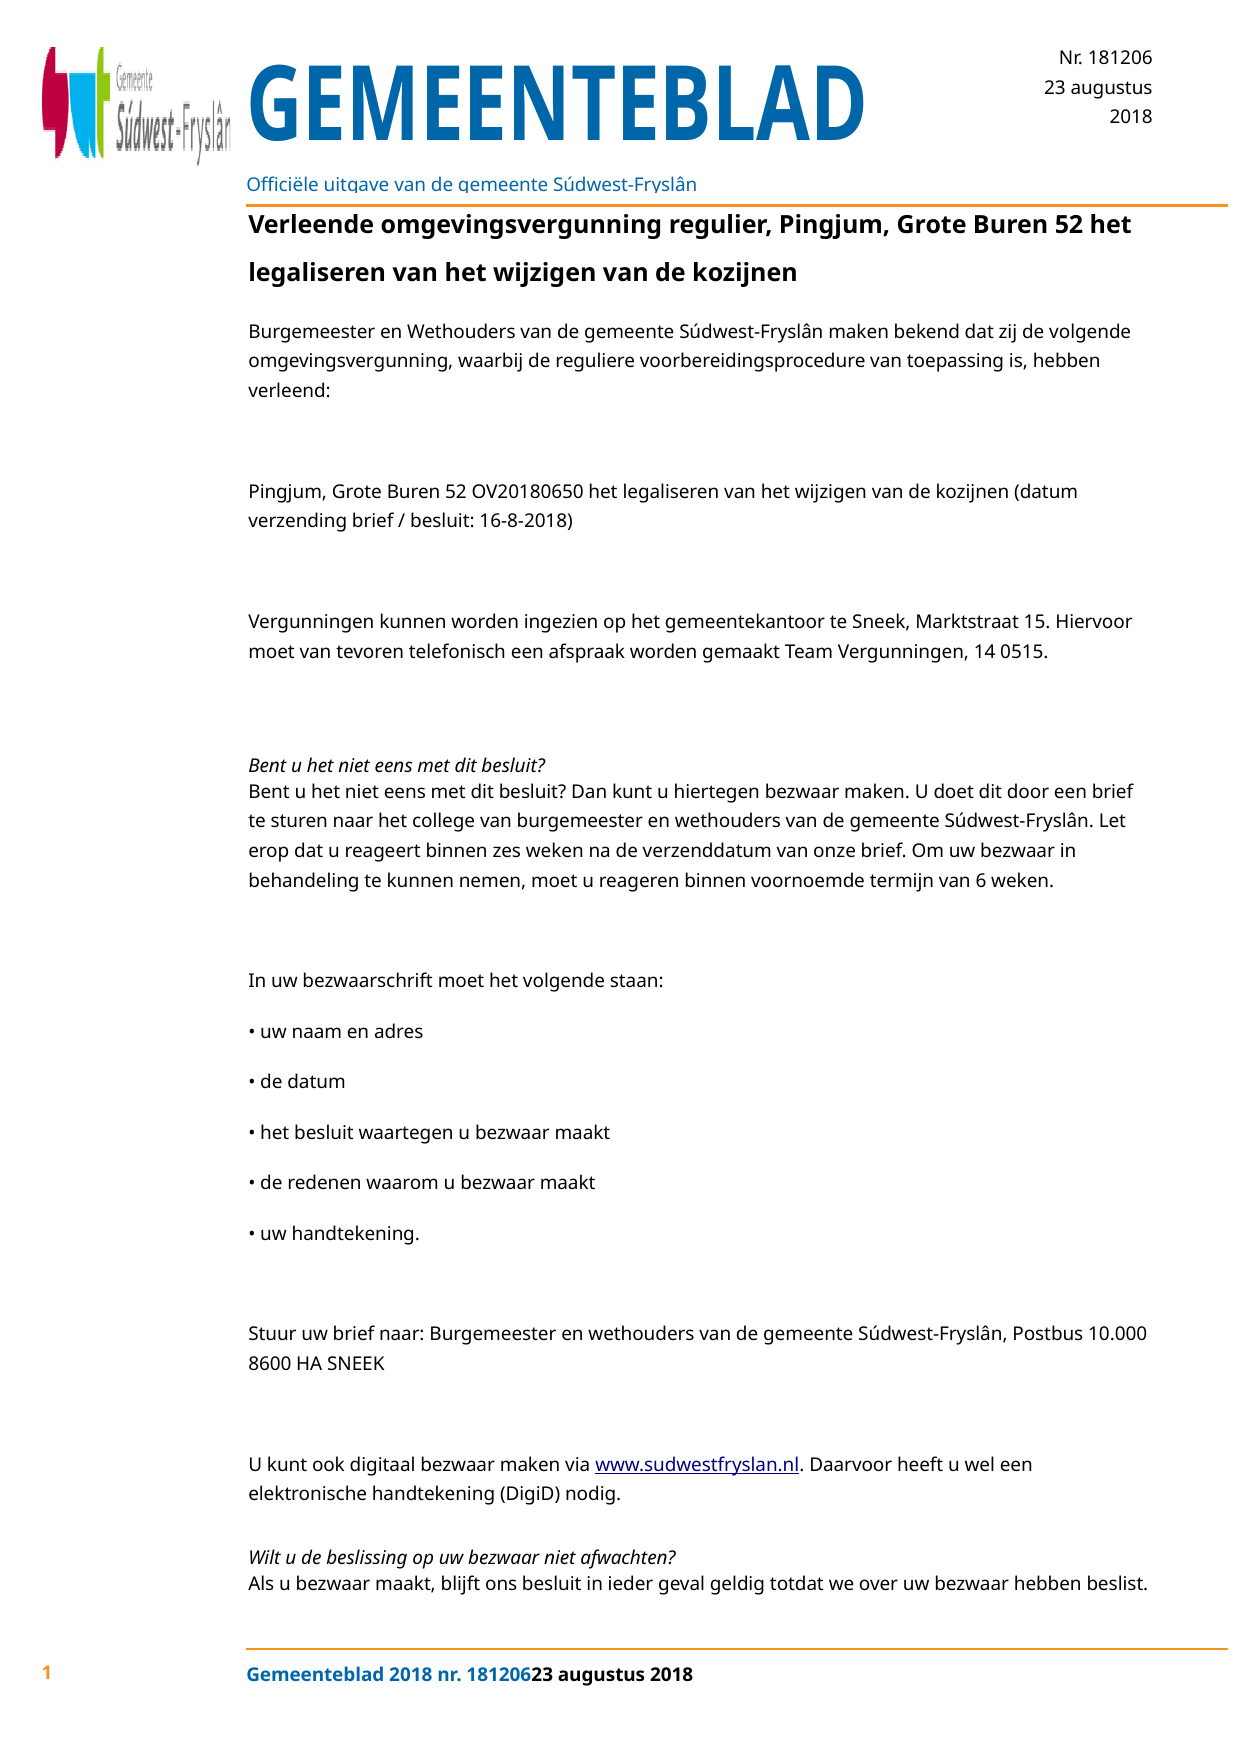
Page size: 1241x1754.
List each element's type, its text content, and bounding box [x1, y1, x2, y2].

text Stuur uw brief naar: Burgemeester en wethouders van de gemeente Súdwest-Fryslân, Postbus 10.000 8600 HA SNEEK [248, 1321, 1152, 1376]
text Pingjum, Grote Buren 52 OV20180650 het legaliseren van het wijzigen van de kozijnen (datum verzending brief / besluit: 16-8-2018) [248, 478, 1152, 533]
text • de redenen waarom u bezwaar maakt [248, 1169, 1152, 1195]
text • uw naam en adres [248, 1018, 1152, 1044]
text Burgemeester en Wethouders van de gemeente Súdwest-Fryslân maken bekend dat zij de volgende omgevingsvergunning, waarbij de reguliere voorbereidingsprocedure van toepassing is, hebben verleend: [248, 318, 1152, 403]
text U kunt ook digitaal bezwaar maken via www.sudwestfryslan.nl. Daarvoor heeft u wel een elektronische handtekening (DigiD) nodig. [248, 1451, 1152, 1506]
picture [41, 47, 231, 172]
text Wilt u de beslissing op uw bezwaar niet afwachten? [248, 1544, 1152, 1570]
text Vergunningen kunnen worden ingezien op het gemeentekantoor te Sneek, Marktstraat 15. Hiervoor moet van tevoren telefonisch een afspraak worden gemaakt Team Vergunningen, 14 0515. [248, 608, 1152, 664]
text Als u bezwaar maakt, blijft ons besluit in ieder geval geldig totdat we over uw bezwaar hebben beslist. [248, 1570, 1152, 1596]
text • uw handtekening. [248, 1220, 1152, 1245]
text In uw bezwaarschrift moet het volgende staan: [248, 968, 1152, 993]
text Verleende omgevingsvergunning regulier, Pingjum, Grote Buren 52 het legaliseren van het wijzigen van de kozijnen [248, 207, 1152, 288]
text • het besluit waartegen u bezwaar maakt [248, 1119, 1152, 1144]
text • de datum [248, 1068, 1152, 1094]
text Bent u het niet eens met dit besluit? Dan kunt u hiertegen bezwaar maken. U doet dit door een brief te sturen naar het college van burgemeester en wethouders van de gemeente Súdwest-Fryslân. Let erop dat u reageert binnen zes weken na de verzenddatum van onze brief. Om uw bezwaar in behandeling te kunnen nemen, moet u reageren binnen voornoemde termijn van 6 weken. [248, 778, 1152, 892]
text Bent u het niet eens met dit besluit? [248, 752, 1152, 778]
